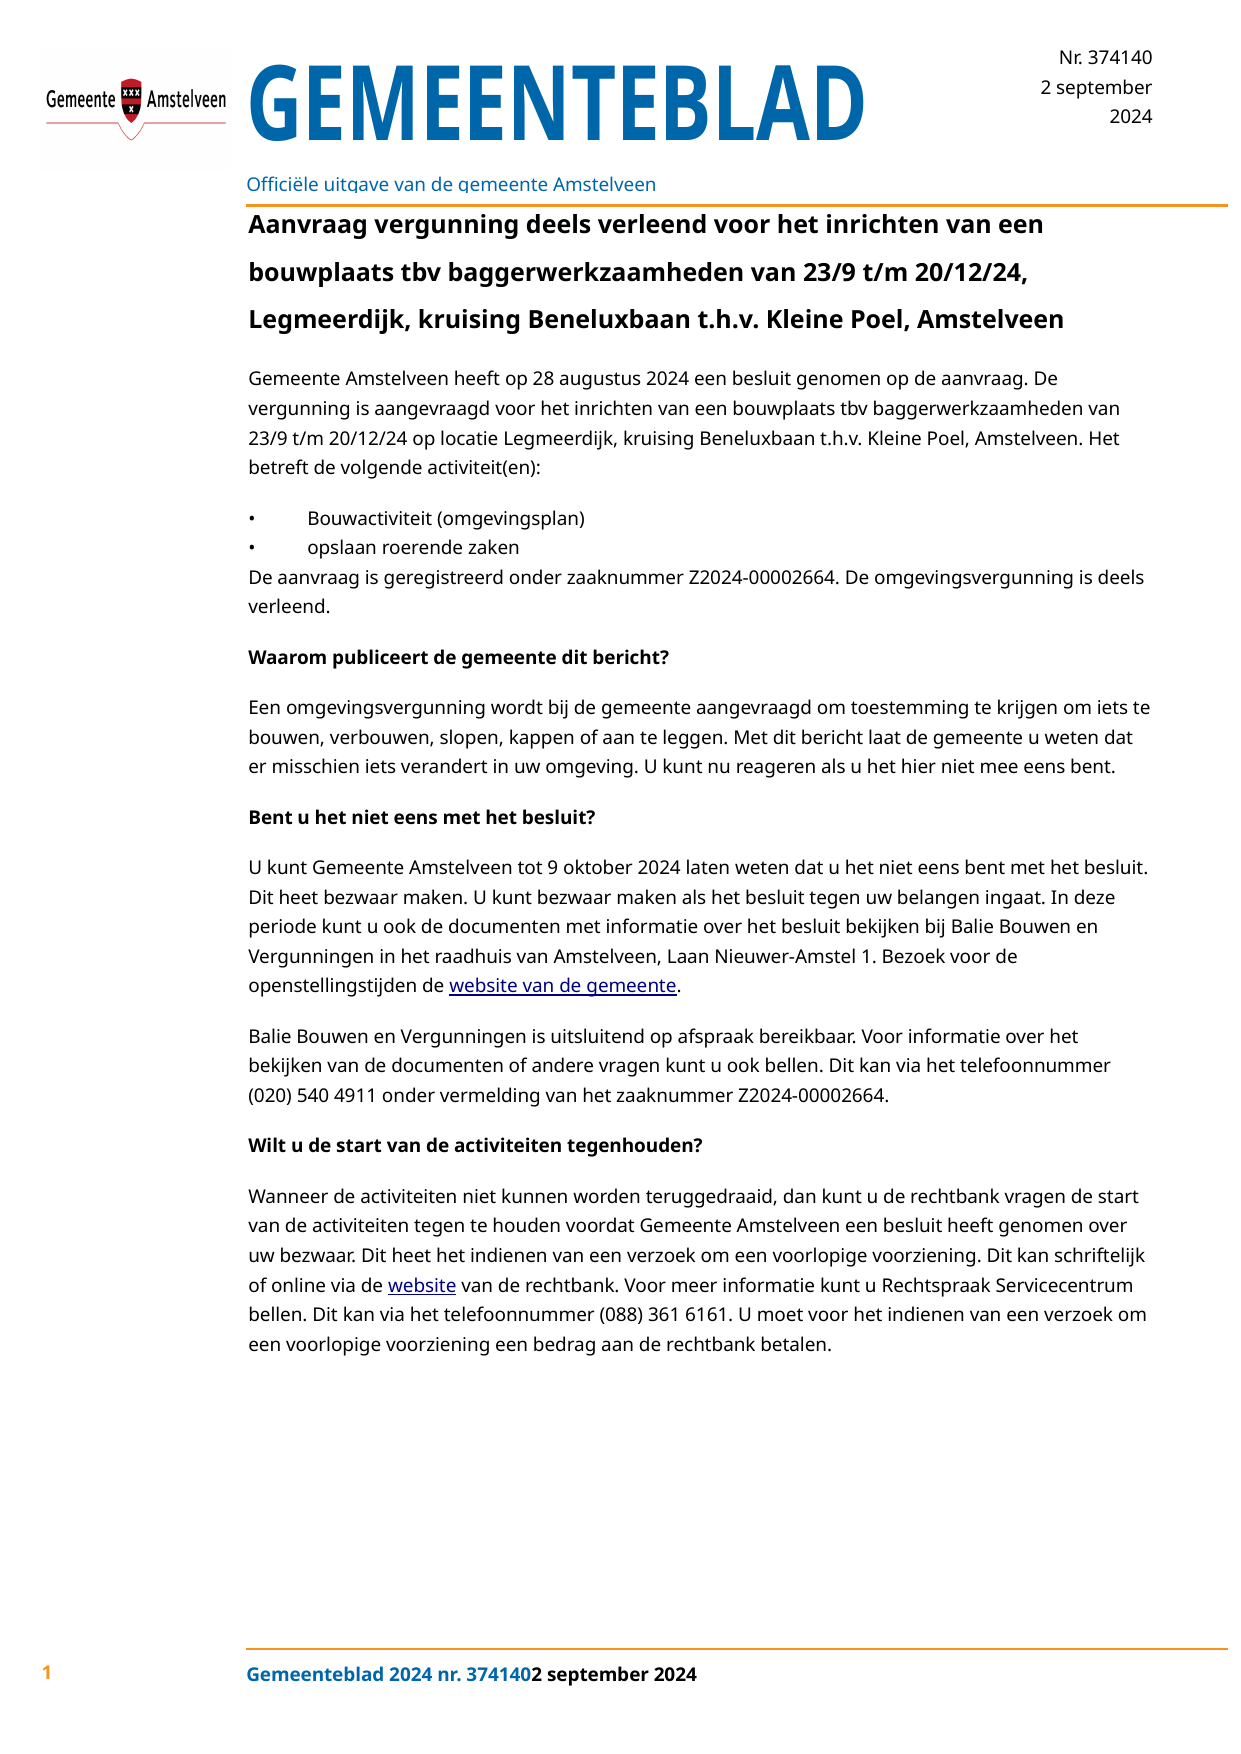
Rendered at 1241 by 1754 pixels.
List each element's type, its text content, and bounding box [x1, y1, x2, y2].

text Wanneer de activiteiten niet kunnen worden teruggedraaid, dan kunt u de rechtbank vragen de start van de activiteiten tegen te houden voordat Gemeente Amstelveen een besluit heeft genomen over uw bezwaar. Dit heet het indienen van een verzoek om een voorlopige voorziening. Dit kan schriftelijk of online via de website van de rechtbank. Voor meer informatie kunt u Rechtspraak Servicecentrum bellen. Dit kan via het telefoonnummer (088) 361 6161. U moet voor het indienen van een verzoek om een voorlopige voorziening een bedrag aan de rechtbank betalen. [248, 1183, 1152, 1357]
text Gemeente Amstelveen heeft op 28 augustus 2024 een besluit genomen op de aanvraag. De vergunning is aangevraagd voor het inrichten van een bouwplaats tbv baggerwerkzaamheden van 23/9 t/m 20/12/24 op locatie Legmeerdijk, kruising Beneluxbaan t.h.v. Kleine Poel, Amstelveen. Het betreft de volgende activiteit(en): [248, 366, 1152, 480]
text Een omgevingsvergunning wordt bij de gemeente aangevraagd om toestemming te krijgen om iets te bouwen, verbouwen, slopen, kappen of aan te leggen. Met dit bericht laat de gemeente u weten dat er misschien iets verandert in uw omgeving. U kunt nu reageren als u het hier niet mee eens bent. [248, 694, 1152, 779]
list Bouwactiviteit (omgevingsplan) [248, 505, 1152, 530]
text Bent u het niet eens met het besluit? [248, 804, 1152, 829]
text Aanvraag vergunning deels verleend voor het inrichten van een bouwplaats tbv baggerwerkzaamheden van 23/9 t/m 20/12/24, Legmeerdijk, kruising Beneluxbaan t.h.v. Kleine Poel, Amstelveen [248, 207, 1152, 336]
list opslaan roerende zaken [248, 534, 1152, 560]
text Balie Bouwen en Vergunningen is uitsluitend op afspraak bereikbaar. Voor informatie over het bekijken van de documenten of andere vragen kunt u ook bellen. Dit kan via het telefoonnummer (020) 540 4911 onder vermelding van het zaaknummer Z2024-00002664. [248, 1023, 1152, 1108]
text Wilt u de start van de activiteiten tegenhouden? [248, 1133, 1152, 1158]
text U kunt Gemeente Amstelveen tot 9 oktober 2024 laten weten dat u het niet eens bent met het besluit. Dit heet bezwaar maken. U kunt bezwaar maken als het besluit tegen uw belangen ingaat. In deze periode kunt u ook de documenten met informatie over het besluit bekijken bij Balie Bouwen en Vergunningen in het raadhuis van Amstelveen, Laan Nieuwer-Amstel 1. Bezoek voor de openstellingstijden de website van de gemeente. [248, 854, 1152, 998]
text De aanvraag is geregistreerd onder zaaknummer Z2024-00002664. De omgevingsvergunning is deels verleend. [248, 564, 1152, 619]
text Waarom publiceert de gemeente dit bericht? [248, 644, 1152, 669]
picture [41, 47, 231, 172]
